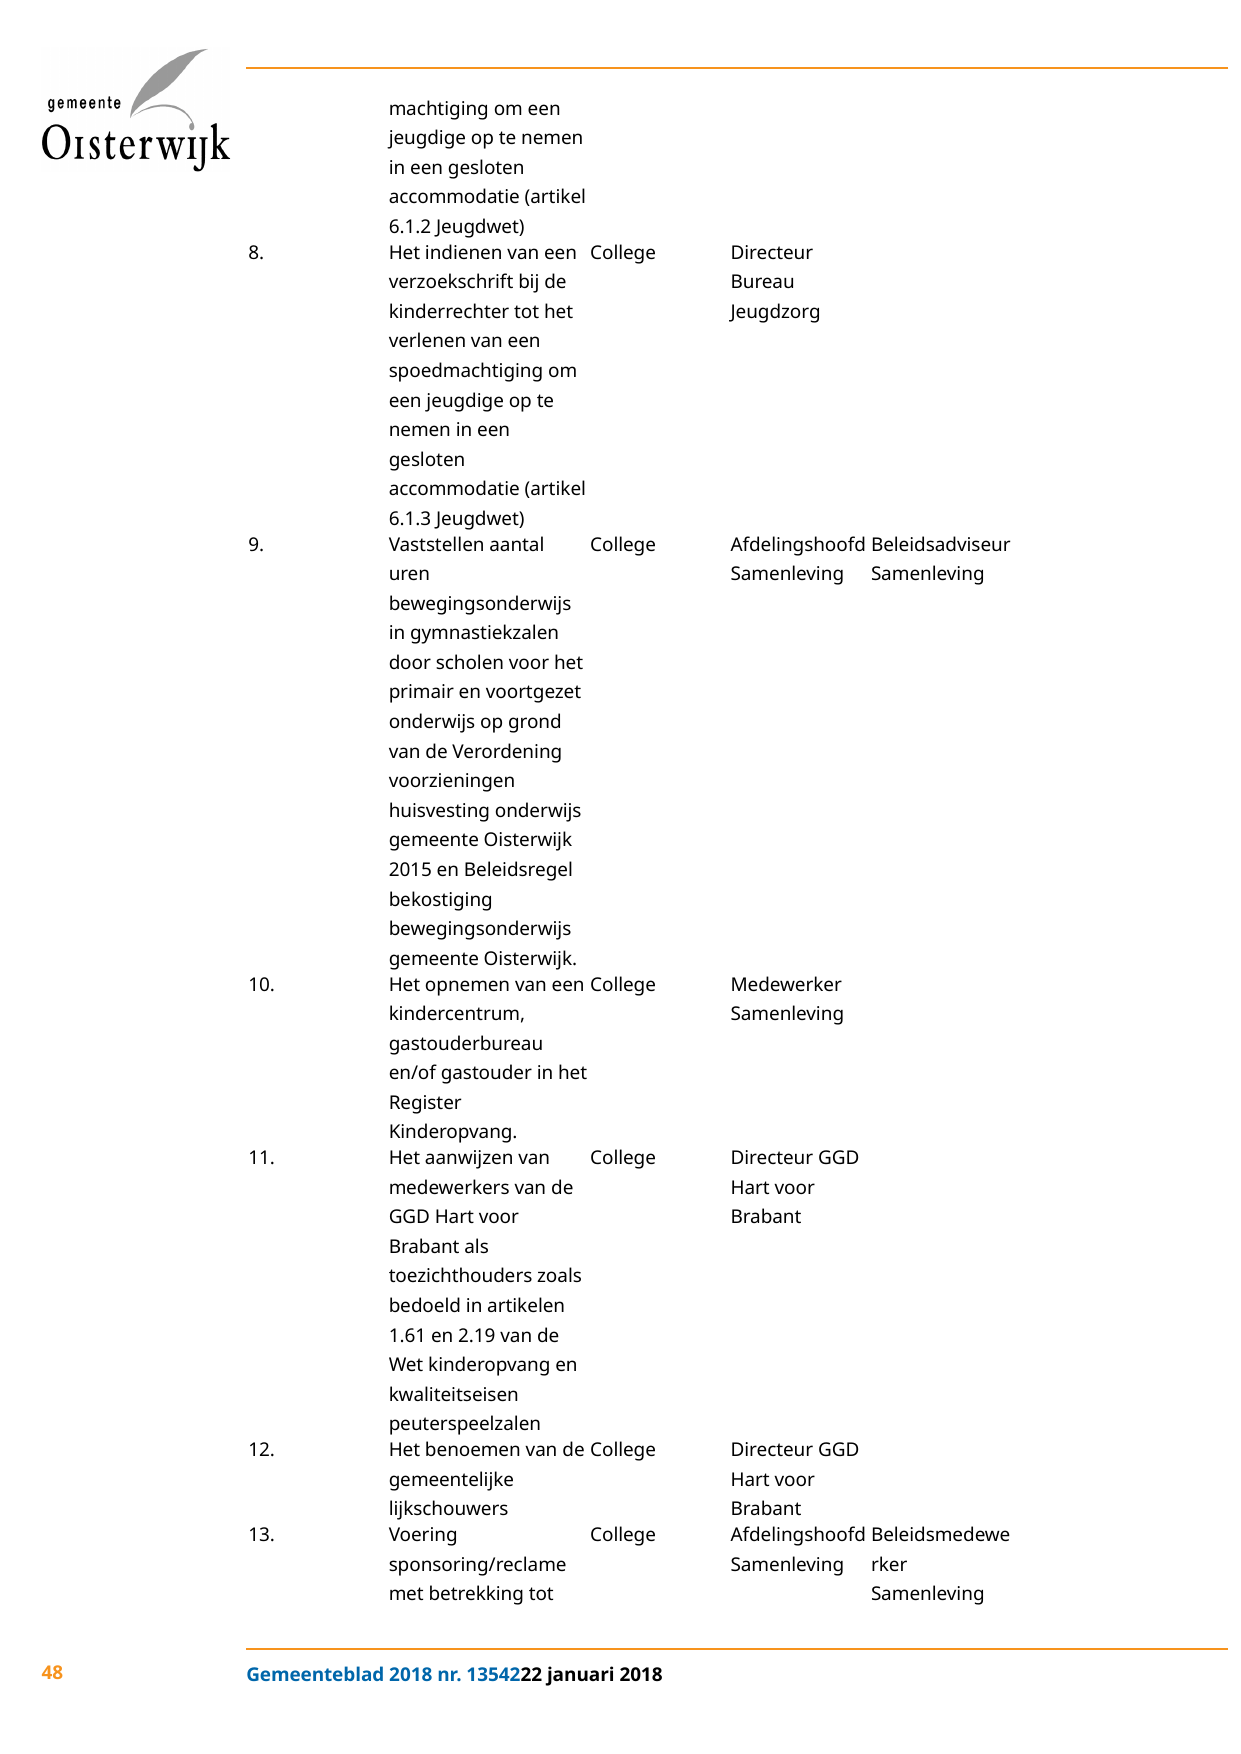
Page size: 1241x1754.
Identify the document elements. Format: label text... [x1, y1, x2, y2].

table_cell Beleidsadviseur Samenleving [871, 531, 1011, 971]
table_cell College [590, 531, 730, 971]
table_cell [1011, 1521, 1152, 1606]
table_cell College [590, 1144, 730, 1436]
table_cell Directeur GGD Hart voor Brabant [730, 1144, 871, 1436]
table_cell [871, 239, 1011, 531]
table_cell 11. [248, 1144, 388, 1436]
table_cell College [590, 1521, 730, 1606]
table_cell [1011, 239, 1152, 531]
table_cell 9. [248, 531, 388, 971]
table_cell College [590, 1436, 730, 1521]
table_cell [1011, 531, 1152, 971]
table_cell [1011, 95, 1152, 239]
table_cell 10. [248, 971, 388, 1144]
picture [41, 47, 231, 172]
table_cell [871, 95, 1011, 239]
table_cell 13. [248, 1521, 388, 1606]
table_cell Vaststellen aantal uren bewegingsonderwijs in gymnastiekzalen door scholen voor het primair en voortgezet onderwijs op grond van de Verordening voorzieningen huisvesting onderwijs gemeente Oisterwijk 2015 en Beleidsregel bekostiging bewegingsonderwijs gemeente Oisterwijk. [389, 531, 590, 971]
table_cell Het aanwijzen van medewerkers van de GGD Hart voor Brabant als toezichthouders zoals bedoeld in artikelen 1.61 en 2.19 van de Wet kinderopvang en kwaliteitseisen peuterspeelzalen [389, 1144, 590, 1436]
table_cell Medewerker Samenleving [730, 971, 871, 1144]
table_cell [1011, 1144, 1152, 1436]
table_cell [1011, 971, 1152, 1144]
table_cell Het benoemen van de gemeentelijke lijkschouwers [389, 1436, 590, 1521]
table_cell [1011, 1436, 1152, 1521]
table_cell Het opnemen van een kindercentrum, gastouderbureau en/of gastouder in het Register Kinderopvang. [389, 971, 590, 1144]
table_cell College [590, 971, 730, 1144]
table_cell [730, 95, 871, 239]
table_cell College [590, 239, 730, 531]
table_cell Voering sponsoring/reclame met betrekking tot [389, 1521, 590, 1606]
table_cell [590, 95, 730, 239]
table_cell [871, 971, 1011, 1144]
table_cell Het indienen van een verzoekschrift bij de kinderrechter tot het verlenen van een spoedmachtiging om een jeugdige op te nemen in een gesloten accommodatie (artikel 6.1.3 Jeugdwet) [389, 239, 590, 531]
table_cell 8. [248, 239, 388, 531]
table_cell Afdelingshoofd Samenleving [730, 1521, 871, 1606]
table_cell Directeur GGD Hart voor Brabant [730, 1436, 871, 1521]
table_cell Directeur Bureau Jeugdzorg [730, 239, 871, 531]
table_cell [248, 95, 388, 239]
table_cell machtiging om een jeugdige op te nemen in een gesloten accommodatie (artikel 6.1.2 Jeugdwet) [389, 95, 590, 239]
table_cell Beleidsmedewerker Samenleving [871, 1521, 1011, 1606]
table_cell 12. [248, 1436, 388, 1521]
table_cell [871, 1436, 1011, 1521]
table_cell [871, 1144, 1011, 1436]
table_cell Afdelingshoofd Samenleving [730, 531, 871, 971]
